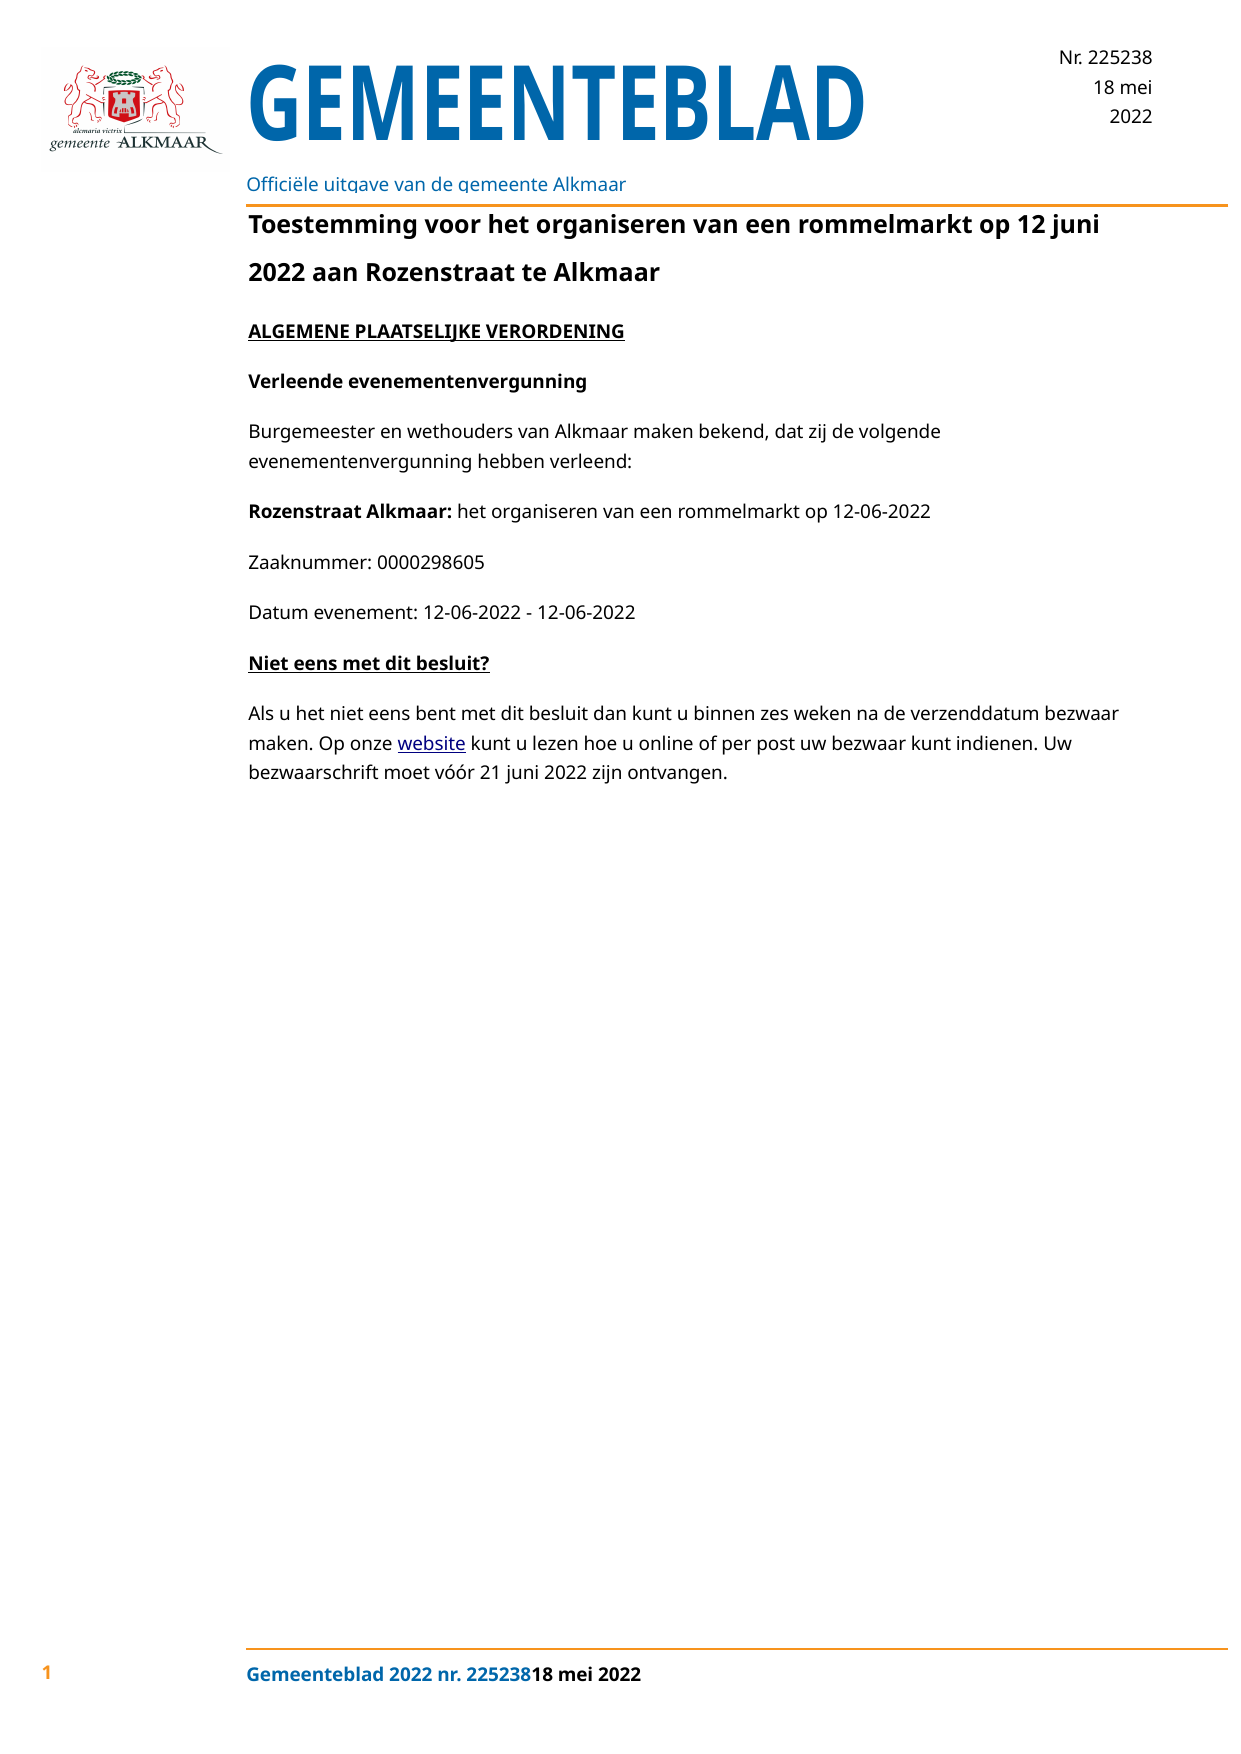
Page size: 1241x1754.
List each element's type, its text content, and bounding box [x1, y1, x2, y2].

picture [41, 47, 231, 172]
text Toestemming voor het organiseren van een rommelmarkt op 12 juni 2022 aan Rozenstraat te Alkmaar [248, 207, 1152, 288]
text Datum evenement: 12-06-2022 - 12-06-2022 [248, 599, 1152, 625]
text Burgemeester en wethouders van Alkmaar maken bekend, dat zij de volgende evenementenvergunning hebben verleend: [248, 419, 1152, 474]
text Niet eens met dit besluit? [248, 650, 1152, 676]
text Rozenstraat Alkmaar: het organiseren van een rommelmarkt op 12-06-2022 [248, 499, 1152, 524]
text ALGEMENE PLAATSELIJKE VERORDENING [248, 318, 1152, 344]
text Als u het niet eens bent met dit besluit dan kunt u binnen zes weken na de verzenddatum bezwaar maken. Op onze website kunt u lezen hoe u online of per post uw bezwaar kunt indienen. Uw bezwaarschrift moet vóór 21 juni 2022 zijn ontvangen. [248, 700, 1152, 785]
text Zaaknummer: 0000298605 [248, 549, 1152, 575]
text Verleende evenementenvergunning [248, 368, 1152, 394]
